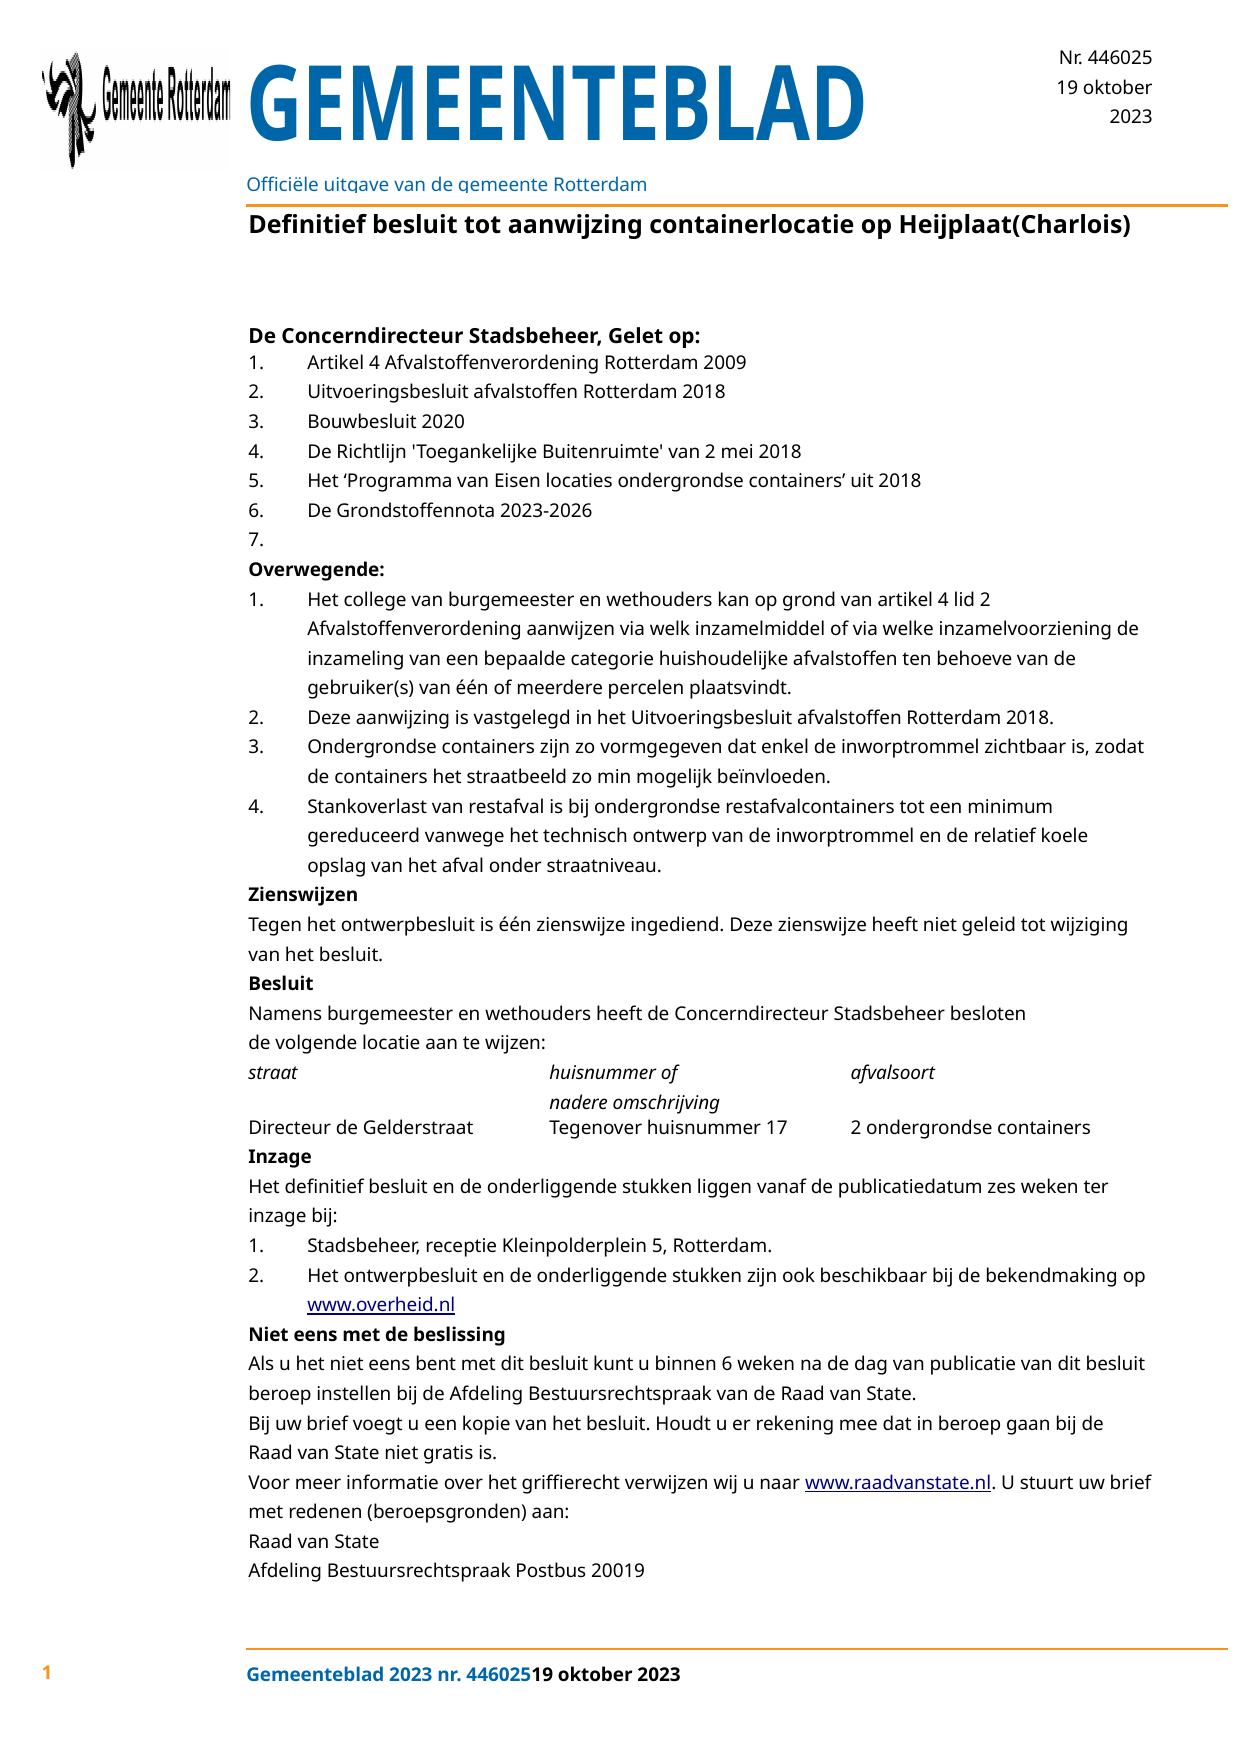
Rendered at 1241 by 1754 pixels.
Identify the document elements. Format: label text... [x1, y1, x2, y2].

list Het ontwerpbesluit en de onderliggende stukken zijn ook beschikbaar bij de bekendmaking op www.overheid.nl [248, 1262, 1152, 1317]
table_header afvalsoort [850, 1059, 1152, 1114]
text Namens burgemeester en wethouders heeft de Concerndirecteur Stadsbeheer besloten [248, 1000, 1152, 1026]
text Als u het niet eens bent met dit besluit kunt u binnen 6 weken na de dag van publicatie van dit besluit beroep instellen bij de Afdeling Bestuursrechtspraak van de Raad van State. [248, 1351, 1152, 1406]
list De Richtlijn 'Toegankelijke Buitenruimte' van 2 mei 2018 [248, 438, 1152, 464]
list Het college van burgemeester en wethouders kan op grond van artikel 4 lid 2 Afvalstoffenverordening aanwijzen via welk inzamelmiddel of via welke inzamelvoorziening de inzameling van een bepaalde categorie huishoudelijke afvalstoffen ten behoeve van de gebruiker(s) van één of meerdere percelen plaatsvindt. [248, 586, 1152, 700]
list Artikel 4 Afvalstoffenverordening Rotterdam 2009 [248, 349, 1152, 375]
text Niet eens met de beslissing [248, 1321, 1152, 1347]
list Deze aanwijzing is vastgelegd in het Uitvoeringsbesluit afvalstoffen Rotterdam 2018. [248, 704, 1152, 730]
list Stadsbeheer, receptie Kleinpolderplein 5, Rotterdam. [248, 1232, 1152, 1258]
table_cell Tegenover huisnummer 17 [549, 1115, 850, 1140]
list Uitvoeringsbesluit afvalstoffen Rotterdam 2018 [248, 379, 1152, 404]
list Ondergrondse containers zijn zo vormgegeven dat enkel de inworptrommel zichtbaar is, zodat de containers het straatbeeld zo min mogelijk beïnvloeden. [248, 734, 1152, 789]
text Definitief besluit tot aanwijzing containerlocatie op Heijplaat(Charlois) [248, 207, 1152, 241]
list Stankoverlast van restafval is bij ondergrondse restafvalcontainers tot een minimum gereduceerd vanwege het technisch ontwerp van de inworptrommel en de relatief koele opslag van het afval onder straatniveau. [248, 793, 1152, 878]
text Zienswijzen [248, 882, 1152, 907]
text Raad van State [248, 1528, 1152, 1554]
text Voor meer informatie over het griffierecht verwijzen wij u naar www.raadvanstate.nl. U stuurt uw brief met redenen (beroepsgronden) aan: [248, 1469, 1152, 1524]
text Inzage [248, 1143, 1152, 1169]
table_cell Directeur de Gelderstraat [248, 1115, 549, 1140]
text de volgende locatie aan te wijzen: [248, 1029, 1152, 1055]
table_cell 2 ondergrondse containers [850, 1115, 1152, 1140]
list Het ‘Programma van Eisen locaties ondergrondse containers’ uit 2018 [248, 467, 1152, 493]
text Tegen het ontwerpbesluit is één zienswijze ingediend. Deze zienswijze heeft niet geleid tot wijziging van het besluit. [248, 911, 1152, 967]
text Afdeling Bestuursrechtspraak Postbus 20019 [248, 1558, 1152, 1583]
text Overwegende: [248, 556, 1152, 582]
text Besluit [248, 970, 1152, 996]
table_header straat [248, 1059, 549, 1114]
table_header huisnummer of nadere omschrijving [549, 1059, 850, 1114]
list De Grondstoffennota 2023-2026 [248, 497, 1152, 523]
text De Concerndirecteur Stadsbeheer, Gelet op: [248, 321, 1152, 349]
text Bij uw brief voegt u een kopie van het besluit. Houdt u er rekening mee dat in beroep gaan bij de Raad van State niet gratis is. [248, 1410, 1152, 1465]
list Bouwbesluit 2020 [248, 408, 1152, 434]
text Het definitief besluit en de onderliggende stukken liggen vanaf de publicatiedatum zes weken ter inzage bij: [248, 1173, 1152, 1228]
picture [41, 47, 231, 172]
